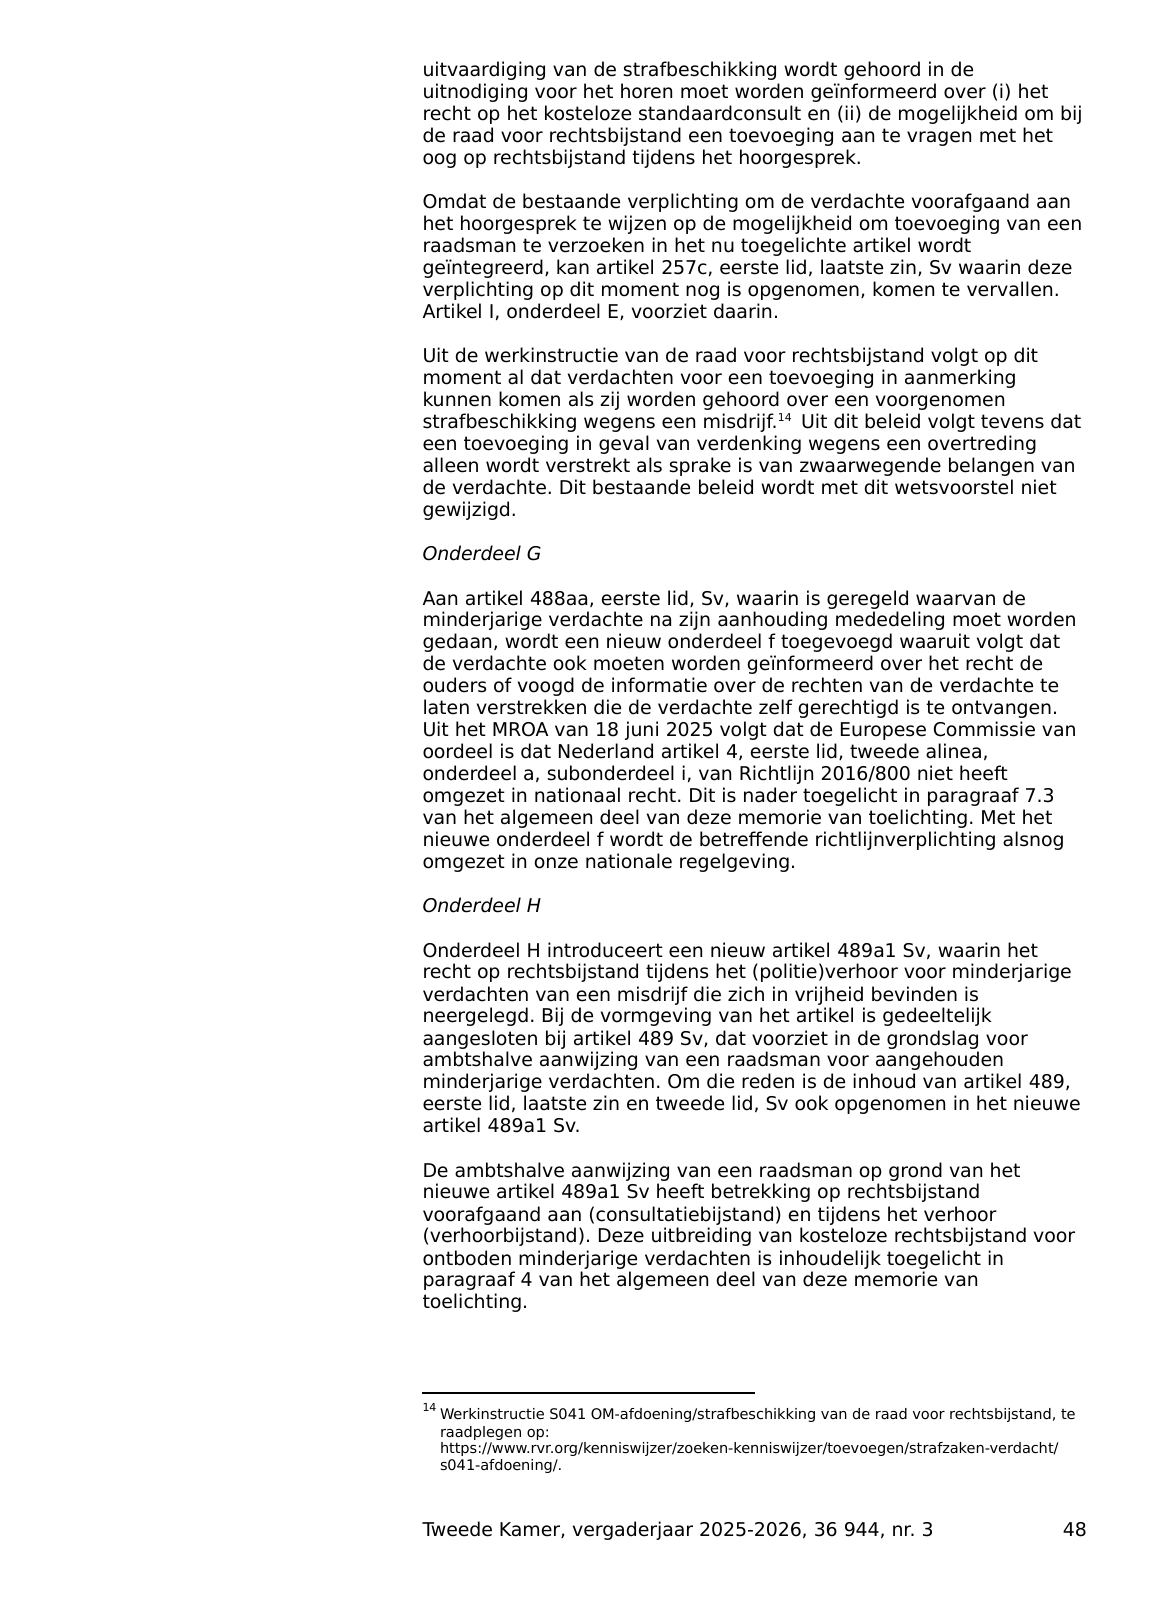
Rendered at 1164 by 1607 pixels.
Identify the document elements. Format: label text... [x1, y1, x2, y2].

text Uit de werkinstructie van de raad voor rechtsbijstand volgt op dit moment al dat verdachten voor een toevoeging in aanmerking kunnen komen als zij worden gehoord over een voorgenomen strafbeschikking wegens een misdrijf. Uit dit beleid volgt tevens dat een toevoeging in geval van verdenking wegens een overtreding alleen wordt verstrekt als sprake is van zwaarwegende belangen van de verdachte. Dit bestaande beleid wordt met dit wetsvoorstel niet gewijzigd. [422, 345, 1087, 521]
subtitle Onderdeel H [422, 895, 1087, 917]
text Aan artikel 488aa, eerste lid, Sv, waarin is geregeld waarvan de minderjarige verdachte na zijn aanhouding mededeling moet worden gedaan, wordt een nieuw onderdeel f toegevoegd waaruit volgt dat de verdachte ook moeten worden geïnformeerd over het recht de ouders of voogd de informatie over de rechten van de verdachte te laten verstrekken die de verdachte zelf gerechtigd is te ontvangen. Uit het MROA van 18 juni 2025 volgt dat de Europese Commissie van oordeel is dat Nederland artikel 4, eerste lid, tweede alinea, onderdeel a, subonderdeel i, van Richtlijn 2016/800 niet heeft omgezet in nationaal recht. Dit is nader toegelicht in paragraaf 7.3 van het algemeen deel van deze memorie van toelichting. Met het nieuwe onderdeel f wordt de betreffende richtlijnverplichting alsnog omgezet in onze nationale regelgeving. [422, 587, 1087, 873]
text Omdat de bestaande verplichting om de verdachte voorafgaand aan het hoorgesprek te wijzen op de mogelijkheid om toevoeging van een raadsman te verzoeken in het nu toegelichte artikel wordt geïntegreerd, kan artikel 257c, eerste lid, laatste zin, Sv waarin deze verplichting op dit moment nog is opgenomen, komen te vervallen. Artikel I, onderdeel E, voorziet daarin. [422, 191, 1087, 323]
text uitvaardiging van de strafbeschikking wordt gehoord in de uitnodiging voor het horen moet worden geïnformeerd over (i) het recht op het kosteloze standaardconsult en (ii) de mogelijkheid om bij de raad voor rechtsbijstand een toevoeging aan te vragen met het oog op rechtsbijstand tijdens het hoorgesprek. [422, 59, 1087, 169]
text De ambtshalve aanwijzing van een raadsman op grond van het nieuwe artikel 489a1 Sv heeft betrekking op rechtsbijstand voorafgaand aan (consultatiebijstand) en tijdens het verhoor (verhoorbijstand). Deze uitbreiding van kosteloze rechtsbijstand voor ontboden minderjarige verdachten is inhoudelijk toegelicht in paragraaf 4 van het algemeen deel van deze memorie van toelichting. [422, 1159, 1087, 1313]
subtitle Onderdeel G [422, 543, 1087, 565]
text Werkinstructie S041 OM-afdoening/strafbeschikking van de raad voor rechtsbijstand, te raadplegen op: https://www.rvr.org/kenniswijzer/zoeken-kenniswijzer/toevoegen/strafzaken-verdacht/s041-afdoening/. [422, 1402, 1087, 1474]
text Onderdeel H introduceert een nieuw artikel 489a1 Sv, waarin het recht op rechtsbijstand tijdens het (politie)verhoor voor minderjarige verdachten van een misdrijf die zich in vrijheid bevinden is neergelegd. Bij de vormgeving van het artikel is gedeeltelijk aangesloten bij artikel 489 Sv, dat voorziet in de grondslag voor ambtshalve aanwijzing van een raadsman voor aangehouden minderjarige verdachten. Om die reden is de inhoud van artikel 489, eerste lid, laatste zin en tweede lid, Sv ook opgenomen in het nieuwe artikel 489a1 Sv. [422, 939, 1087, 1137]
